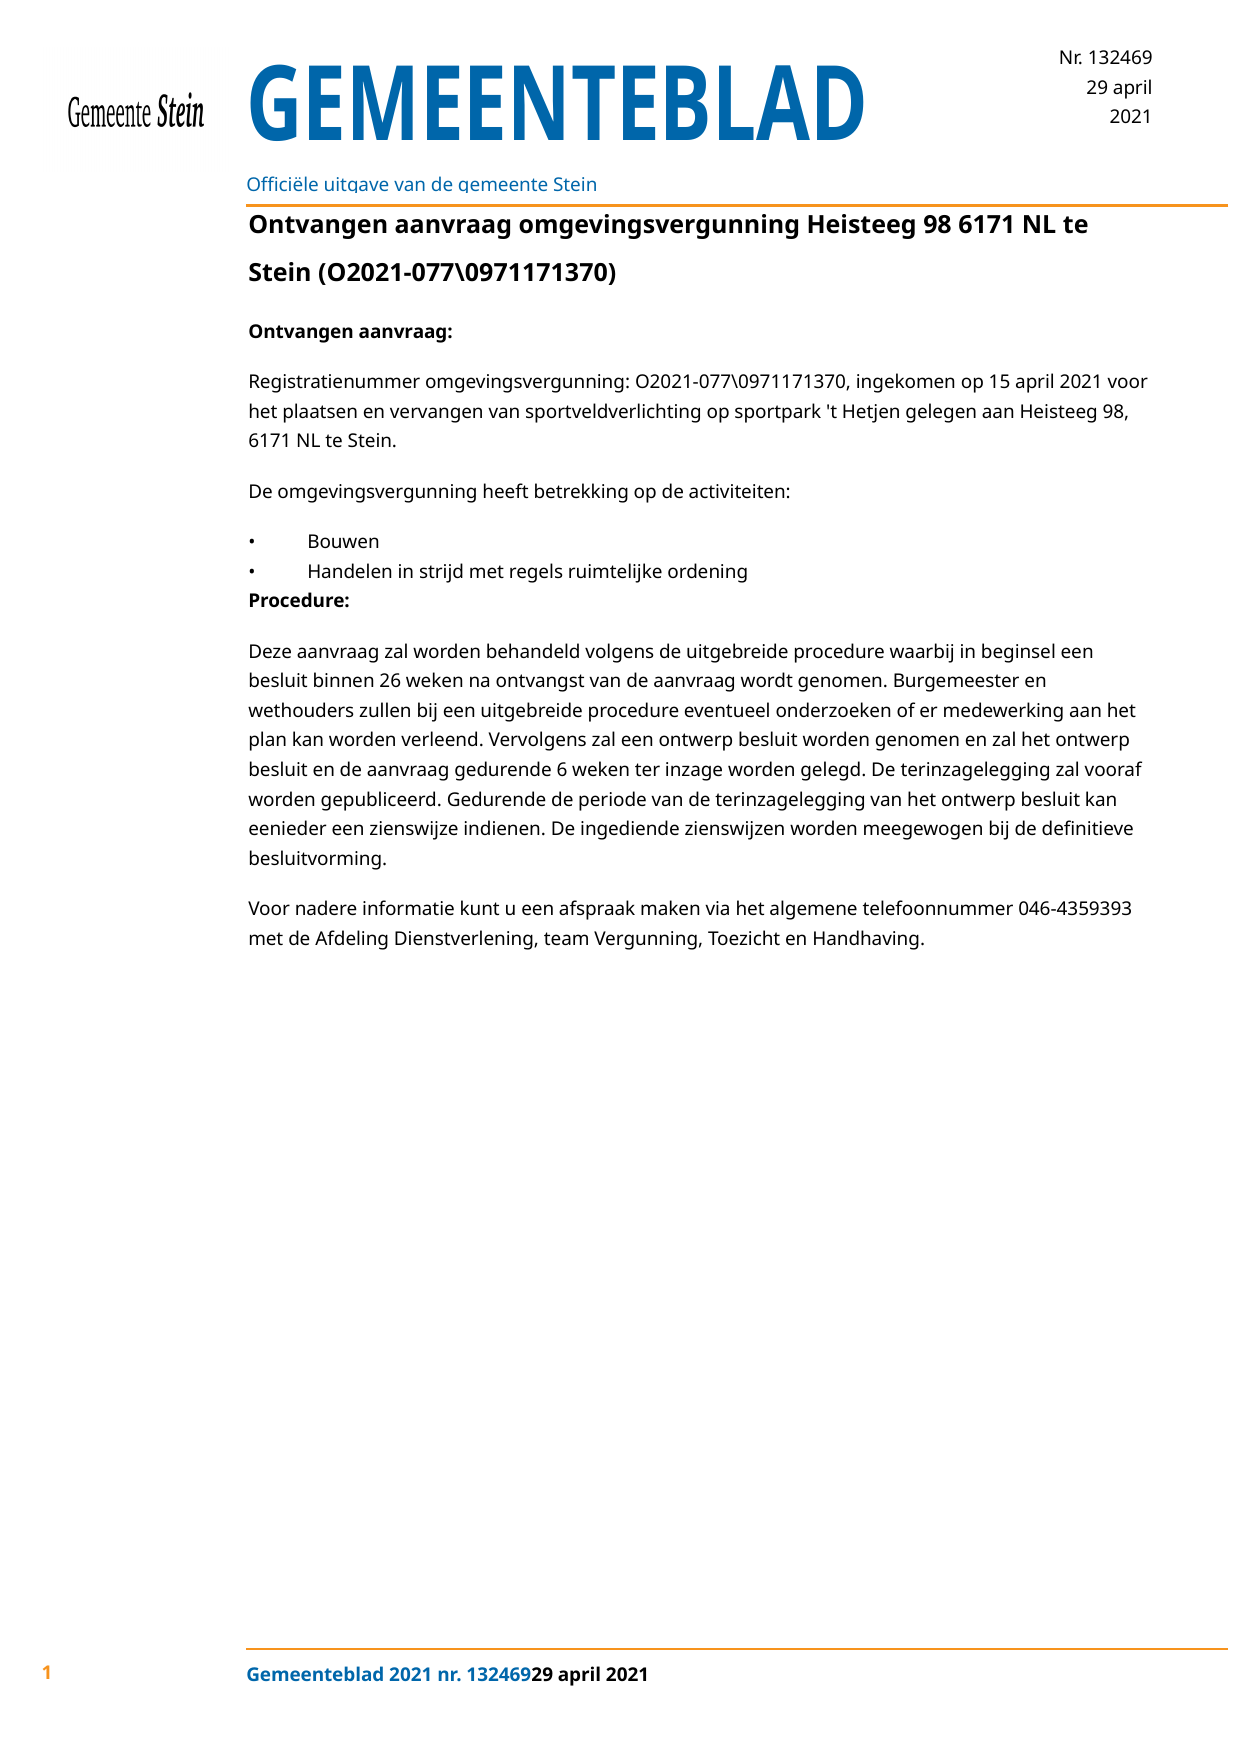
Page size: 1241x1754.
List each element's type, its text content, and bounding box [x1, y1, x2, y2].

text De omgevingsvergunning heeft betrekking op de activiteiten: [248, 478, 1152, 504]
text Ontvangen aanvraag: [248, 318, 1152, 344]
text Registratienummer omgevingsvergunning: O2021-077\0971171370, ingekomen op 15 april 2021 voor het plaatsen en vervangen van sportveldverlichting op sportpark 't Hetjen gelegen aan Heisteeg 98, 6171 NL te Stein. [248, 368, 1152, 453]
text Voor nadere informatie kunt u een afspraak maken via het algemene telefoonnummer 046-4359393 met de Afdeling Dienstverlening, team Vergunning, Toezicht en Handhaving. [248, 895, 1152, 951]
picture [41, 47, 231, 172]
list Handelen in strijd met regels ruimtelijke ordening [248, 558, 1152, 584]
list Bouwen [248, 528, 1152, 554]
text Deze aanvraag zal worden behandeld volgens de uitgebreide procedure waarbij in beginsel een besluit binnen 26 weken na ontvangst van de aanvraag wordt genomen. Burgemeester en wethouders zullen bij een uitgebreide procedure eventueel onderzoeken of er medewerking aan het plan kan worden verleend. Vervolgens zal een ontwerp besluit worden genomen en zal het ontwerp besluit en de aanvraag gedurende 6 weken ter inzage worden gelegd. De terinzagelegging zal vooraf worden gepubliceerd. Gedurende de periode van de terinzagelegging van het ontwerp besluit kan eenieder een zienswijze indienen. De ingediende zienswijzen worden meegewogen bij de definitieve besluitvorming. [248, 638, 1152, 871]
text Ontvangen aanvraag omgevingsvergunning Heisteeg 98 6171 NL te Stein (O2021-077\0971171370) [248, 207, 1152, 288]
text Procedure: [248, 587, 1152, 613]
